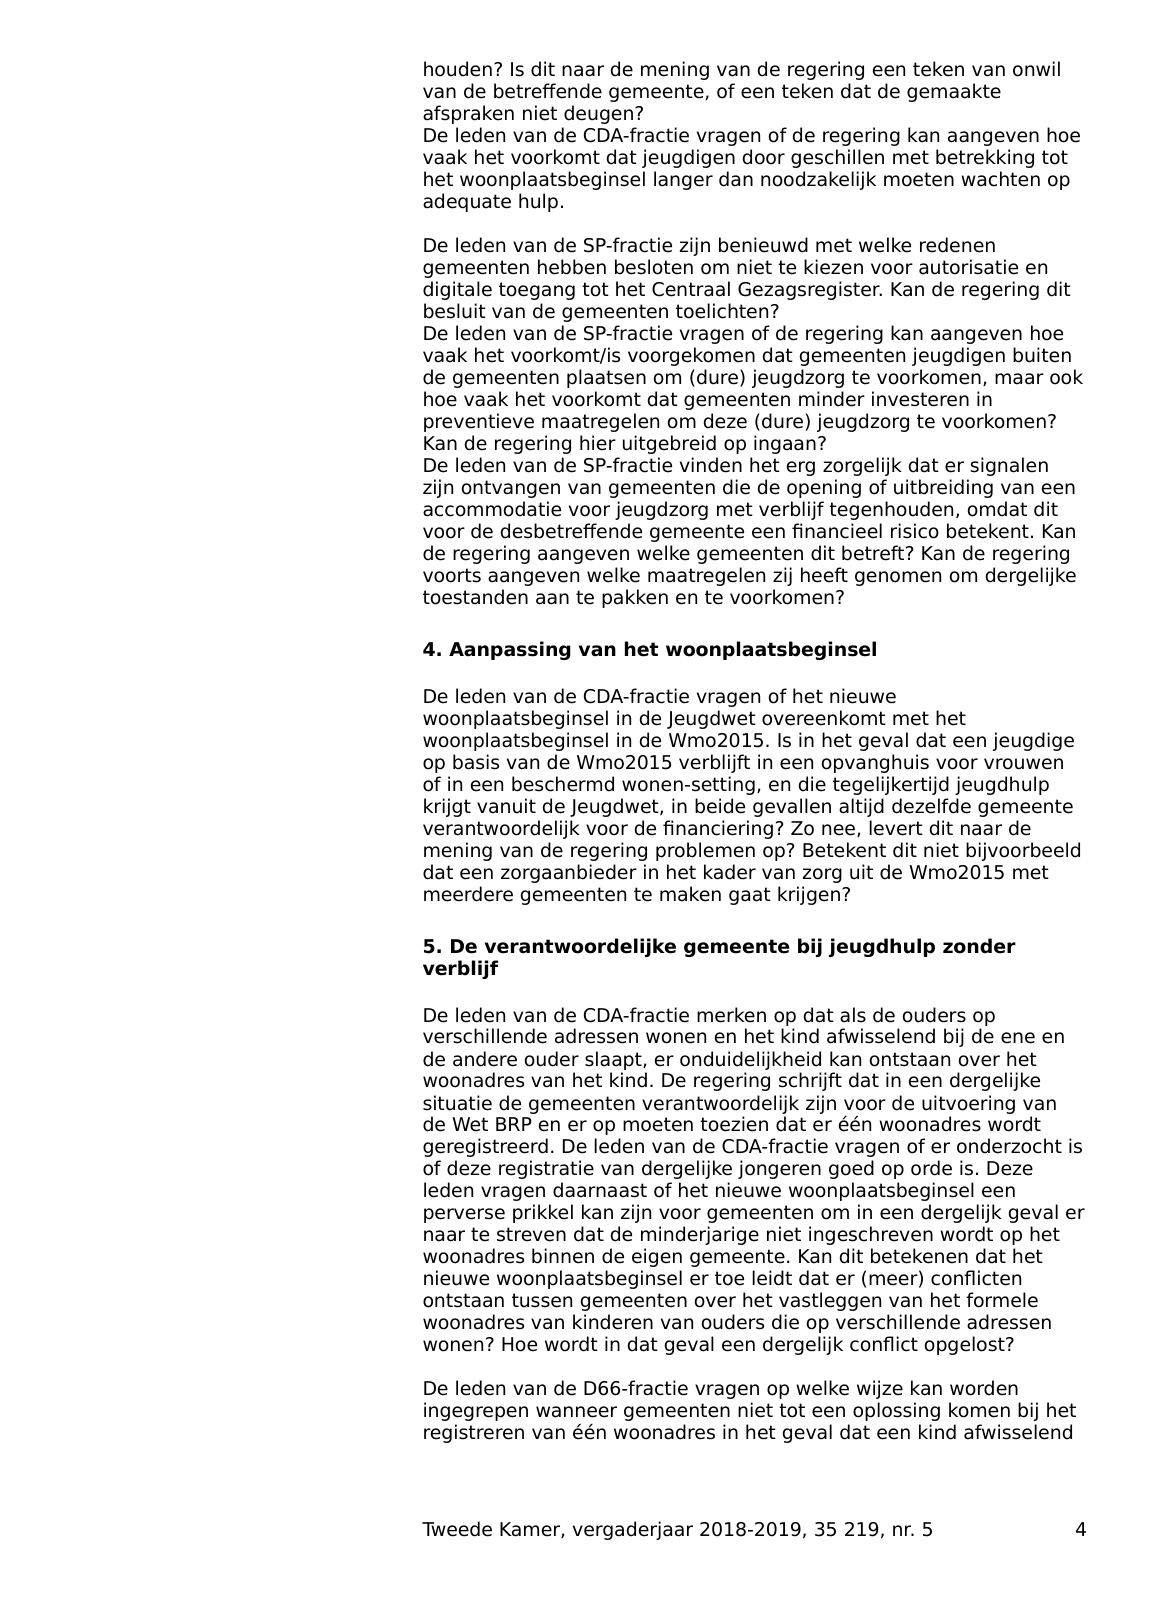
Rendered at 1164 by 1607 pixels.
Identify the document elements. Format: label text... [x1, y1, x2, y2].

text De leden van de CDA-fractie merken op dat als de ouders op verschillende adressen wonen en het kind afwisselend bij de ene en de andere ouder slaapt, er onduidelijkheid kan ontstaan over het woonadres van het kind. De regering schrijft dat in een dergelijke situatie de gemeenten verantwoordelijk zijn voor de uitvoering van de Wet BRP en er op moeten toezien dat er één woonadres wordt geregistreerd. De leden van de CDA-fractie vragen of er onderzocht is of deze registratie van dergelijke jongeren goed op orde is. Deze leden vragen daarnaast of het nieuwe woonplaatsbeginsel een perverse prikkel kan zijn voor gemeenten om in een dergelijk geval er naar te streven dat de minderjarige niet ingeschreven wordt op het woonadres binnen de eigen gemeente. Kan dit betekenen dat het nieuwe woonplaatsbeginsel er toe leidt dat er (meer) conflicten ontstaan tussen gemeenten over het vastleggen van het formele woonadres van kinderen van ouders die op verschillende adressen wonen? Hoe wordt in dat geval een dergelijk conflict opgelost? [422, 1004, 1087, 1356]
text houden? Is dit naar de mening van de regering een teken van onwil van de betreffende gemeente, of een teken dat de gemaakte afspraken niet deugen? [422, 59, 1087, 125]
subtitle 5. De verantwoordelijke gemeente bij jeugdhulp zonder verblijf [422, 936, 1087, 979]
text De leden van de SP-fractie vinden het erg zorgelijk dat er signalen zijn ontvangen van gemeenten die de opening of uitbreiding van een accommodatie voor jeugdzorg met verblijf tegenhouden, omdat dit voor de desbetreffende gemeente een financieel risico betekent. Kan de regering aangeven welke gemeenten dit betreft? Kan de regering voorts aangeven welke maatregelen zij heeft genomen om dergelijke toestanden aan te pakken en te voorkomen? [422, 455, 1087, 609]
subtitle 4. Aanpassing van het woonplaatsbeginsel [422, 639, 1087, 661]
text De leden van de CDA-fractie vragen of de regering kan aangeven hoe vaak het voorkomt dat jeugdigen door geschillen met betrekking tot het woonplaatsbeginsel langer dan noodzakelijk moeten wachten op adequate hulp. [422, 125, 1087, 213]
text De leden van de SP-fractie zijn benieuwd met welke redenen gemeenten hebben besloten om niet te kiezen voor autorisatie en digitale toegang tot het Centraal Gezagsregister. Kan de regering dit besluit van de gemeenten toelichten? [422, 235, 1087, 323]
text De leden van de SP-fractie vragen of de regering kan aangeven hoe vaak het voorkomt/is voorgekomen dat gemeenten jeugdigen buiten de gemeenten plaatsen om (dure) jeugdzorg te voorkomen, maar ook hoe vaak het voorkomt dat gemeenten minder investeren in preventieve maatregelen om deze (dure) jeugdzorg te voorkomen? Kan de regering hier uitgebreid op ingaan? [422, 323, 1087, 455]
text De leden van de CDA-fractie vragen of het nieuwe woonplaatsbeginsel in de Jeugdwet overeenkomt met het woonplaatsbeginsel in de Wmo2015. Is in het geval dat een jeugdige op basis van de Wmo2015 verblijft in een opvanghuis voor vrouwen of in een beschermd wonen-setting, en die tegelijkertijd jeugdhulp krijgt vanuit de Jeugdwet, in beide gevallen altijd dezelfde gemeente verantwoordelijk voor de financiering? Zo nee, levert dit naar de mening van de regering problemen op? Betekent dit niet bijvoorbeeld dat een zorgaanbieder in het kader van zorg uit de Wmo2015 met meerdere gemeenten te maken gaat krijgen? [422, 686, 1087, 906]
text De leden van de D66-fractie vragen op welke wijze kan worden ingegrepen wanneer gemeenten niet tot een oplossing komen bij het registreren van één woonadres in het geval dat een kind afwisselend [422, 1378, 1087, 1444]
